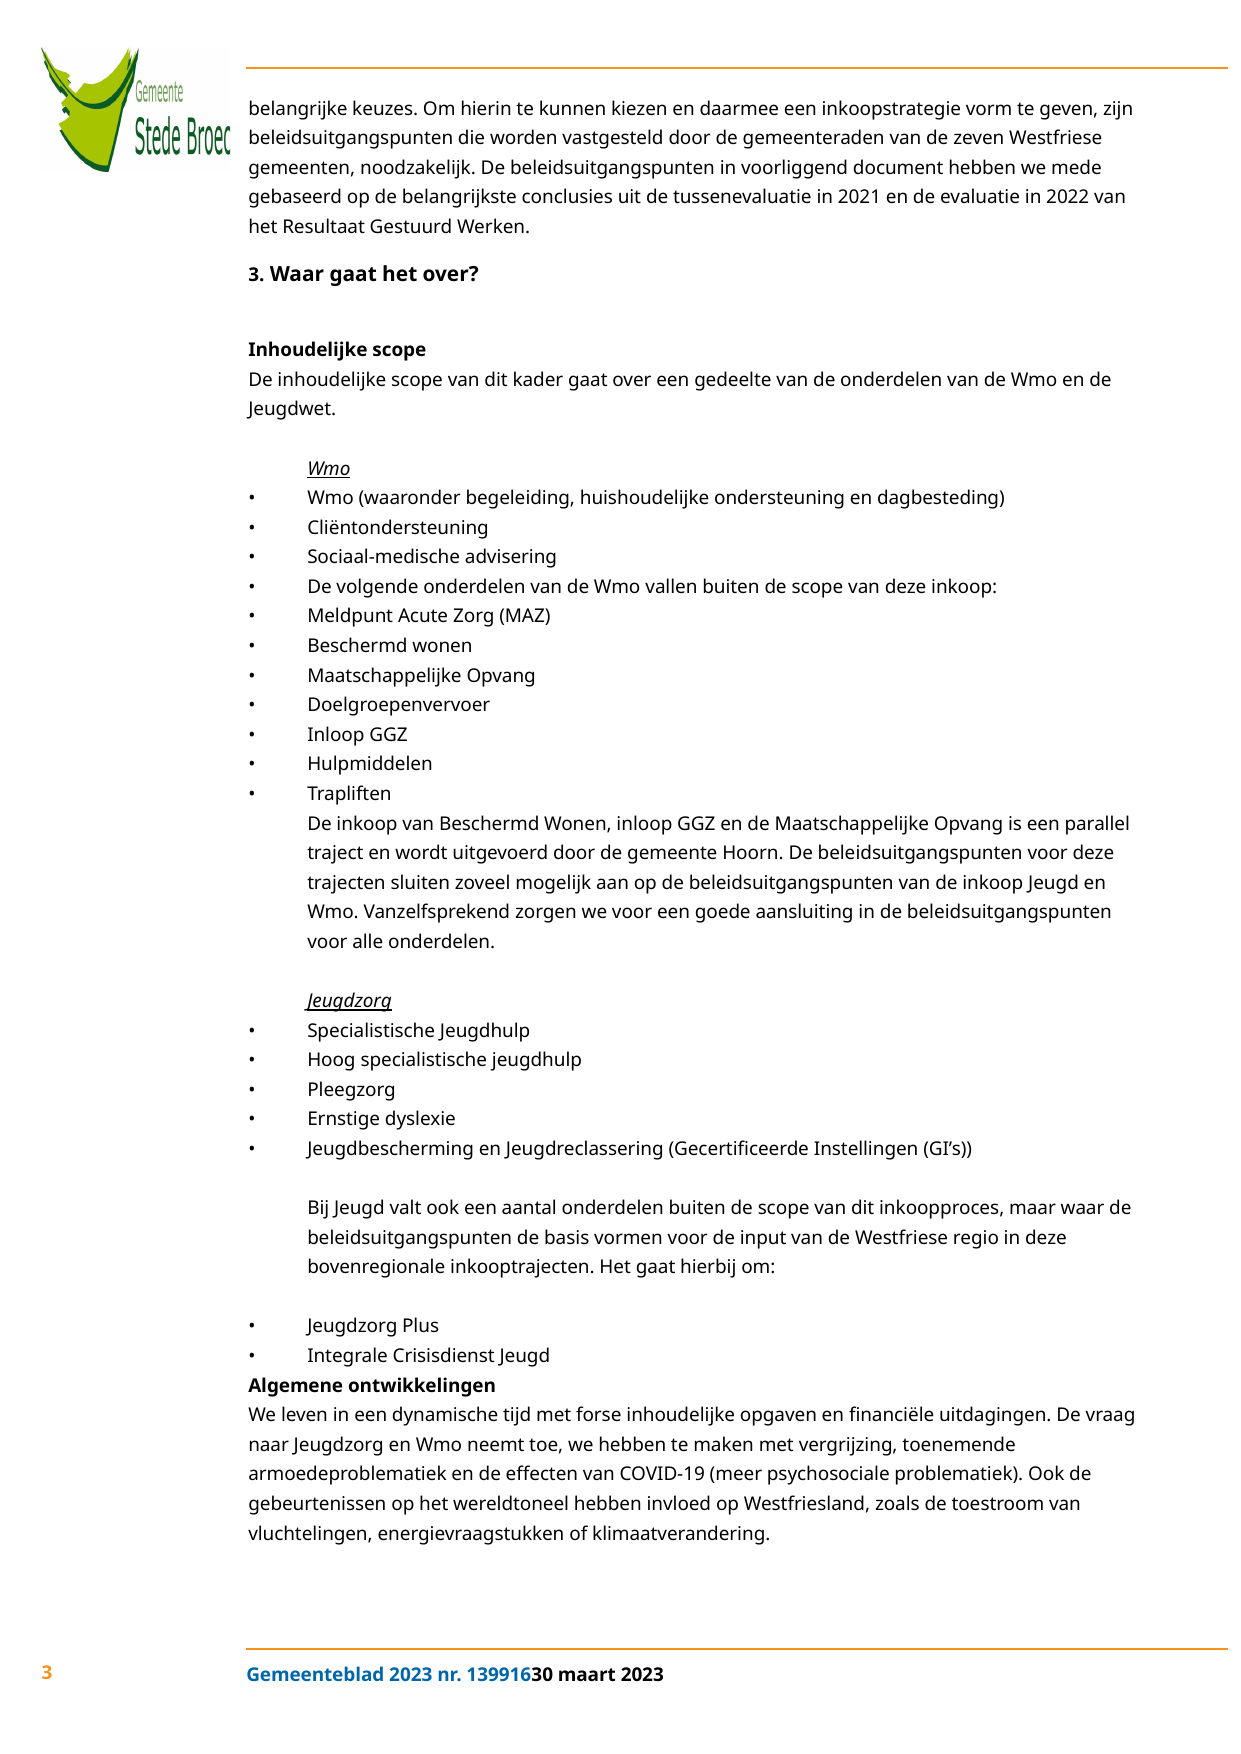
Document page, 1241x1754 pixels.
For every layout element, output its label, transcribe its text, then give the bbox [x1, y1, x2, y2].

list Wmo [248, 455, 1152, 481]
list Jeugdzorg Plus [248, 1313, 1152, 1338]
list Doelgroepenvervoer [248, 691, 1152, 717]
list Beschermd wonen [248, 632, 1152, 658]
list Wmo (waaronder begeleiding, huishoudelijke ondersteuning en dagbesteding) [248, 484, 1152, 510]
list Inloop GGZ [248, 721, 1152, 747]
text We leven in een dynamische tijd met forse inhoudelijke opgaven en financiële uitdagingen. De vraag naar Jeugdzorg en Wmo neemt toe, we hebben te maken met vergrijzing, toenemende armoedeproblematiek en de effecten van COVID-19 (meer psychosociale problematiek). Ook de gebeurtenissen op het wereldtoneel hebben invloed op Westfriesland, zoals de toestroom van vluchtelingen, energievraagstukken of klimaatverandering. [248, 1401, 1152, 1546]
text belangrijke keuzes. Om hierin te kunnen kiezen en daarmee een inkoopstrategie vorm te geven, zijn beleidsuitgangspunten die worden vastgesteld door de gemeenteraden van de zeven Westfriese gemeenten, noodzakelijk. De beleidsuitgangspunten in voorliggend document hebben we mede gebaseerd op de belangrijkste conclusies uit de tussenevaluatie in 2021 en de evaluatie in 2022 van het Resultaat Gestuurd Werken. [248, 95, 1152, 239]
text Algemene ontwikkelingen [248, 1372, 1152, 1398]
list De inkoop van Beschermd Wonen, inloop GGZ en de Maatschappelijke Opvang is een parallel traject en wordt uitgevoerd door de gemeente Hoorn. De beleidsuitgangspunten voor deze trajecten sluiten zoveel mogelijk aan op de beleidsuitgangspunten van de inkoop Jeugd en Wmo. Vanzelfsprekend zorgen we voor een goede aansluiting in de beleidsuitgangspunten voor alle onderdelen. [248, 810, 1152, 954]
list Jeugdbescherming en Jeugdreclassering (Gecertificeerde Instellingen (GI’s)) [248, 1135, 1152, 1161]
list Bij Jeugd valt ook een aantal onderdelen buiten de scope van dit inkoopproces, maar waar de beleidsuitgangspunten de basis vormen voor de input van de Westfriese regio in deze bovenregionale inkooptrajecten. Het gaat hierbij om: [248, 1194, 1152, 1279]
picture [41, 47, 231, 172]
text De inhoudelijke scope van dit kader gaat over een gedeelte van de onderdelen van de Wmo en de Jeugdwet. [248, 366, 1152, 421]
list Meldpunt Acute Zorg (MAZ) [248, 603, 1152, 628]
text Inhoudelijke scope [248, 336, 1152, 362]
list Hulpmiddelen [248, 751, 1152, 776]
list Jeugdzorg [248, 987, 1152, 1013]
list Maatschappelijke Opvang [248, 662, 1152, 688]
list Trapliften [248, 780, 1152, 806]
list Sociaal-medische advisering [248, 543, 1152, 569]
list Hoog specialistische jeugdhulp [248, 1046, 1152, 1072]
list Integrale Crisisdienst Jeugd [248, 1342, 1152, 1368]
list De volgende onderdelen van de Wmo vallen buiten de scope van deze inkoop: [248, 573, 1152, 599]
list Ernstige dyslexie [248, 1106, 1152, 1131]
text 3. Waar gaat het over? [248, 259, 1152, 287]
list Cliëntondersteuning [248, 514, 1152, 540]
list Specialistische Jeugdhulp [248, 1017, 1152, 1043]
list Pleegzorg [248, 1076, 1152, 1102]
